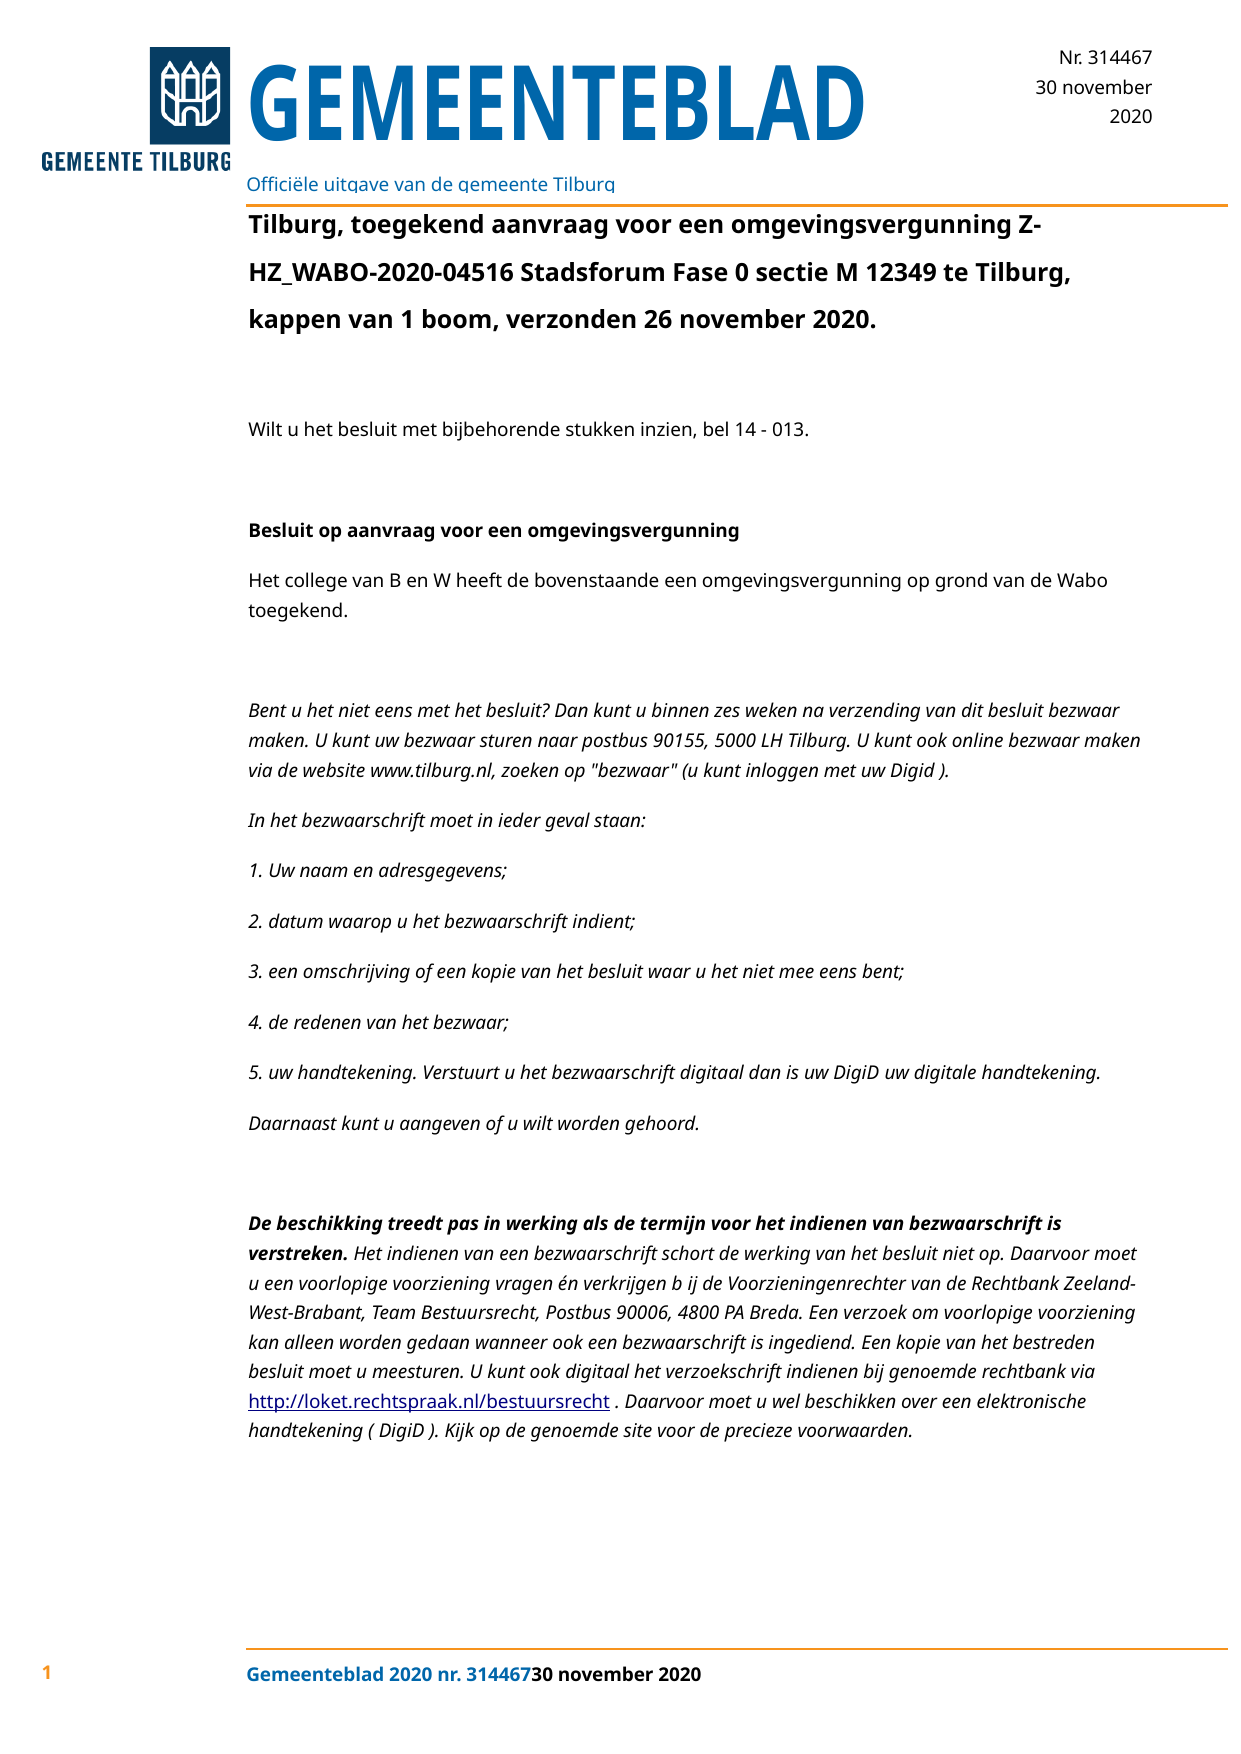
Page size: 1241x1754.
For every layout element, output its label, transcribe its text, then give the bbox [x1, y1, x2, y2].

text 2. datum waarop u het bezwaarschrift indient; [248, 908, 1152, 934]
text 1. Uw naam en adresgegevens; [248, 858, 1152, 883]
text Het college van B en W heeft de bovenstaande een omgevingsvergunning op grond van de Wabo toegekend. [248, 567, 1152, 622]
text Wilt u het besluit met bijbehorende stukken inzien, bel 14 - 013. [248, 416, 1152, 442]
text Tilburg, toegekend aanvraag voor een omgevingsvergunning Z-HZ_WABO-2020-04516 Stadsforum Fase 0 sectie M 12349 te Tilburg, kappen van 1 boom, verzonden 26 november 2020. [248, 207, 1152, 336]
text Besluit op aanvraag voor een omgevingsvergunning [248, 517, 1152, 542]
text 4. de redenen van het bezwaar; [248, 1009, 1152, 1034]
text In het bezwaarschrift moet in ieder geval staan: [248, 807, 1152, 833]
picture [41, 47, 231, 172]
text Bent u het niet eens met het besluit? Dan kunt u binnen zes weken na verzending van dit besluit bezwaar maken. U kunt uw bezwaar sturen naar postbus 90155, 5000 LH Tilburg. U kunt ook online bezwaar maken via de website www.tilburg.nl, zoeken op "bezwaar" (u kunt inloggen met uw Digid ). [248, 698, 1152, 782]
text Daarnaast kunt u aangeven of u wilt worden gehoord. [248, 1110, 1152, 1135]
text 5. uw handtekening. Verstuurt u het bezwaarschrift digitaal dan is uw DigiD uw digitale handtekening. [248, 1059, 1152, 1085]
text 3. een omschrijving of een kopie van het besluit waar u het niet mee eens bent; [248, 958, 1152, 984]
text De beschikking treedt pas in werking als de termijn voor het indienen van bezwaarschrift is verstreken. Het indienen van een bezwaarschrift schort de werking van het besluit niet op. Daarvoor moet u een voorlopige voorziening vragen én verkrijgen b ij de Voorzieningenrechter van de Rechtbank Zeeland-West-Brabant, Team Bestuursrecht, Postbus 90006, 4800 PA Breda. Een verzoek om voorlopige voorziening kan alleen worden gedaan wanneer ook een bezwaarschrift is ingediend. Een kopie van het bestreden besluit moet u meesturen. U kunt ook digitaal het verzoekschrift indienen bij genoemde rechtbank via http://loket.rechtspraak.nl/bestuursrecht . Daarvoor moet u wel beschikken over een elektronische handtekening ( DigiD ). Kijk op de genoemde site voor de precieze voorwaarden. [248, 1211, 1152, 1443]
